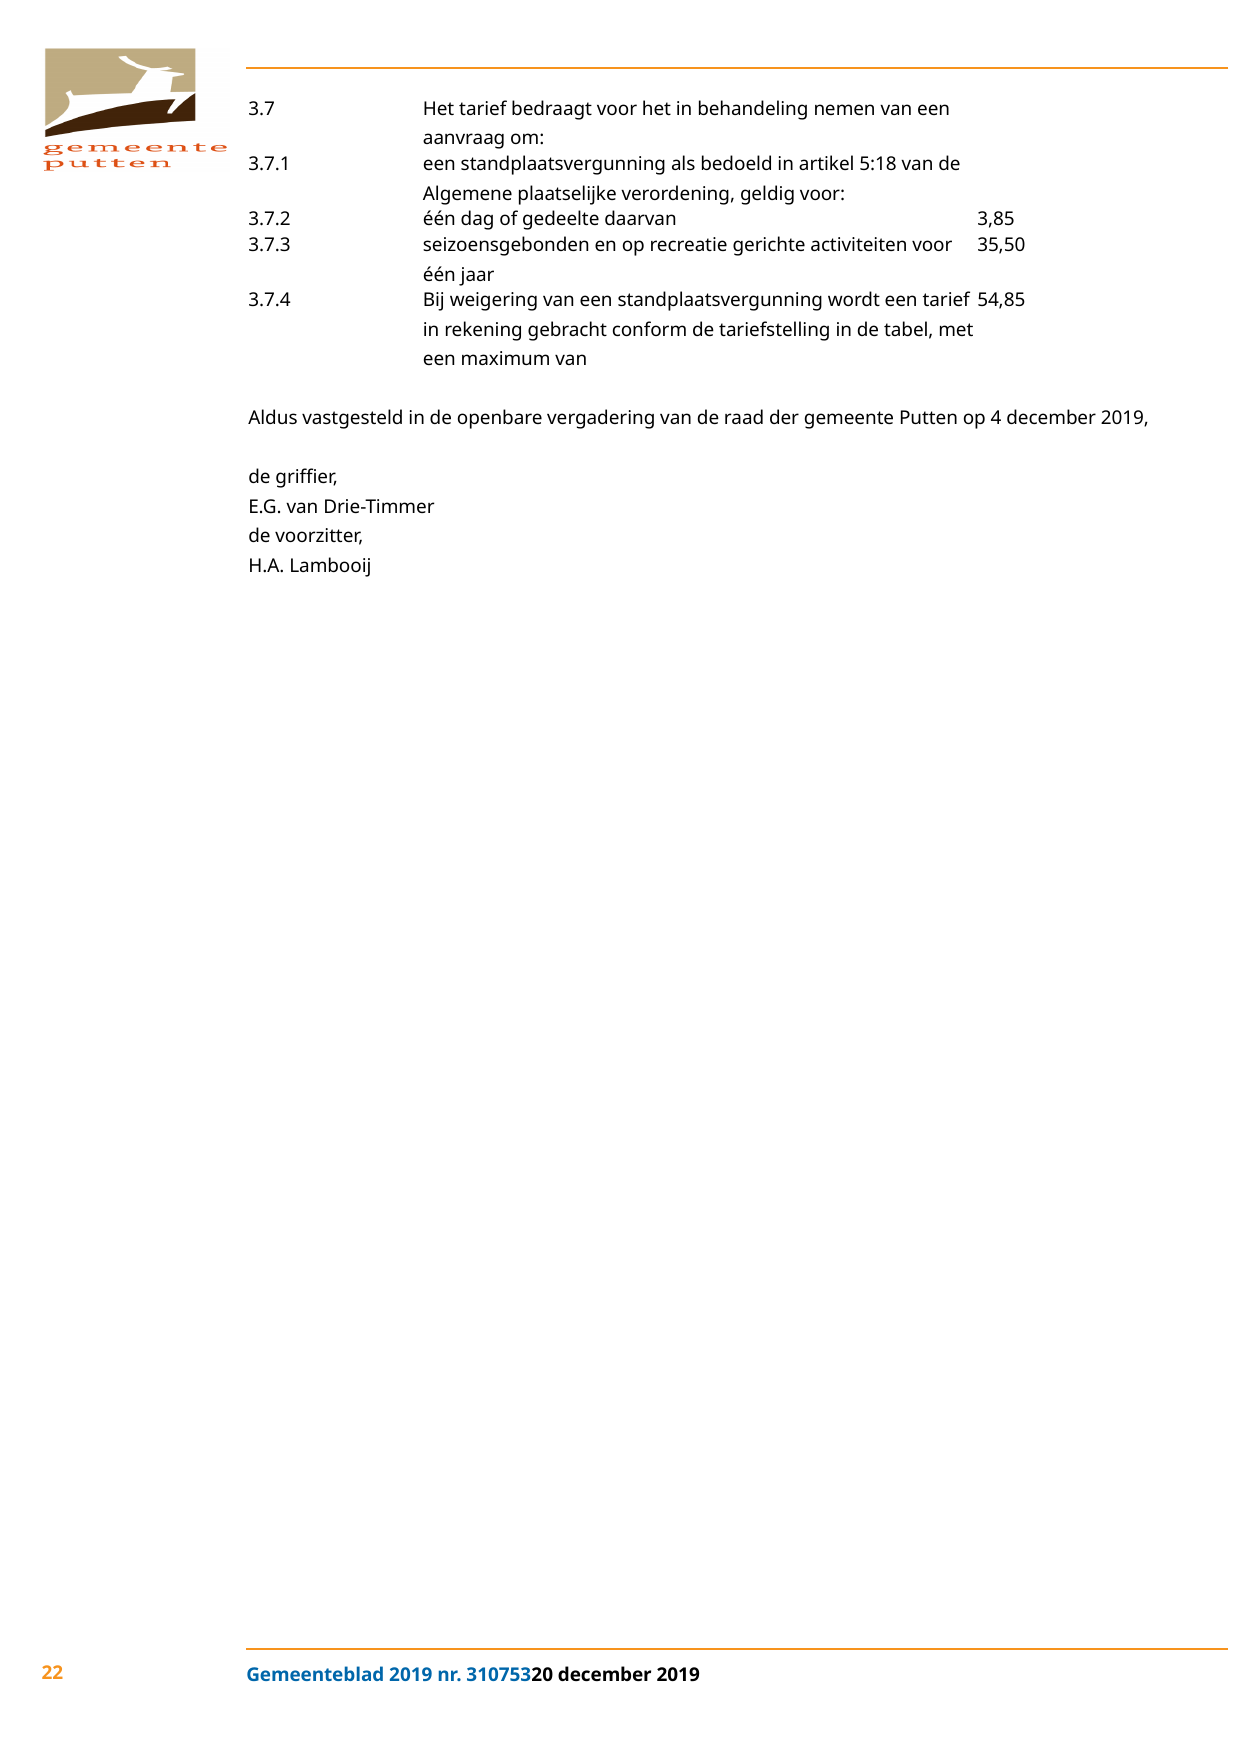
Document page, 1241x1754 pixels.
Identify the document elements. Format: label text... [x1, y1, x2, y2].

text de voorzitter, [248, 522, 1152, 548]
table_cell 3.7.1 [248, 150, 423, 205]
table_cell 3.7.3 [248, 231, 423, 286]
text Aldus vastgesteld in de openbare vergadering van de raad der gemeente Putten op 4 december 2019, [248, 404, 1152, 430]
table_cell Bij weigering van een standplaatsvergunning wordt een tarief in rekening gebracht conform de tariefstelling in de tabel, met een maximum van [423, 286, 977, 371]
table_cell één dag of gedeelte daarvan [423, 205, 977, 231]
table_cell 54,85 [977, 286, 1152, 371]
text de griffier, [248, 463, 1152, 489]
table_cell 3.7.4 [248, 286, 423, 371]
table_cell 3.7 [248, 95, 423, 150]
table_cell [977, 150, 1152, 205]
picture [41, 47, 231, 172]
table_cell een standplaatsvergunning als bedoeld in artikel 5:18 van de Algemene plaatselijke verordening, geldig voor: [423, 150, 977, 205]
table_cell Het tarief bedraagt voor het in behandeling nemen van een aanvraag om: [423, 95, 977, 150]
table_cell 3.7.2 [248, 205, 423, 231]
text E.G. van Drie-Timmer [248, 493, 1152, 519]
table_cell 35,50 [977, 231, 1152, 286]
table_cell 3,85 [977, 205, 1152, 231]
table_cell [977, 95, 1152, 150]
text H.A. Lambooij [248, 552, 1152, 578]
table_cell seizoensgebonden en op recreatie gerichte activiteiten voor één jaar [423, 231, 977, 286]
